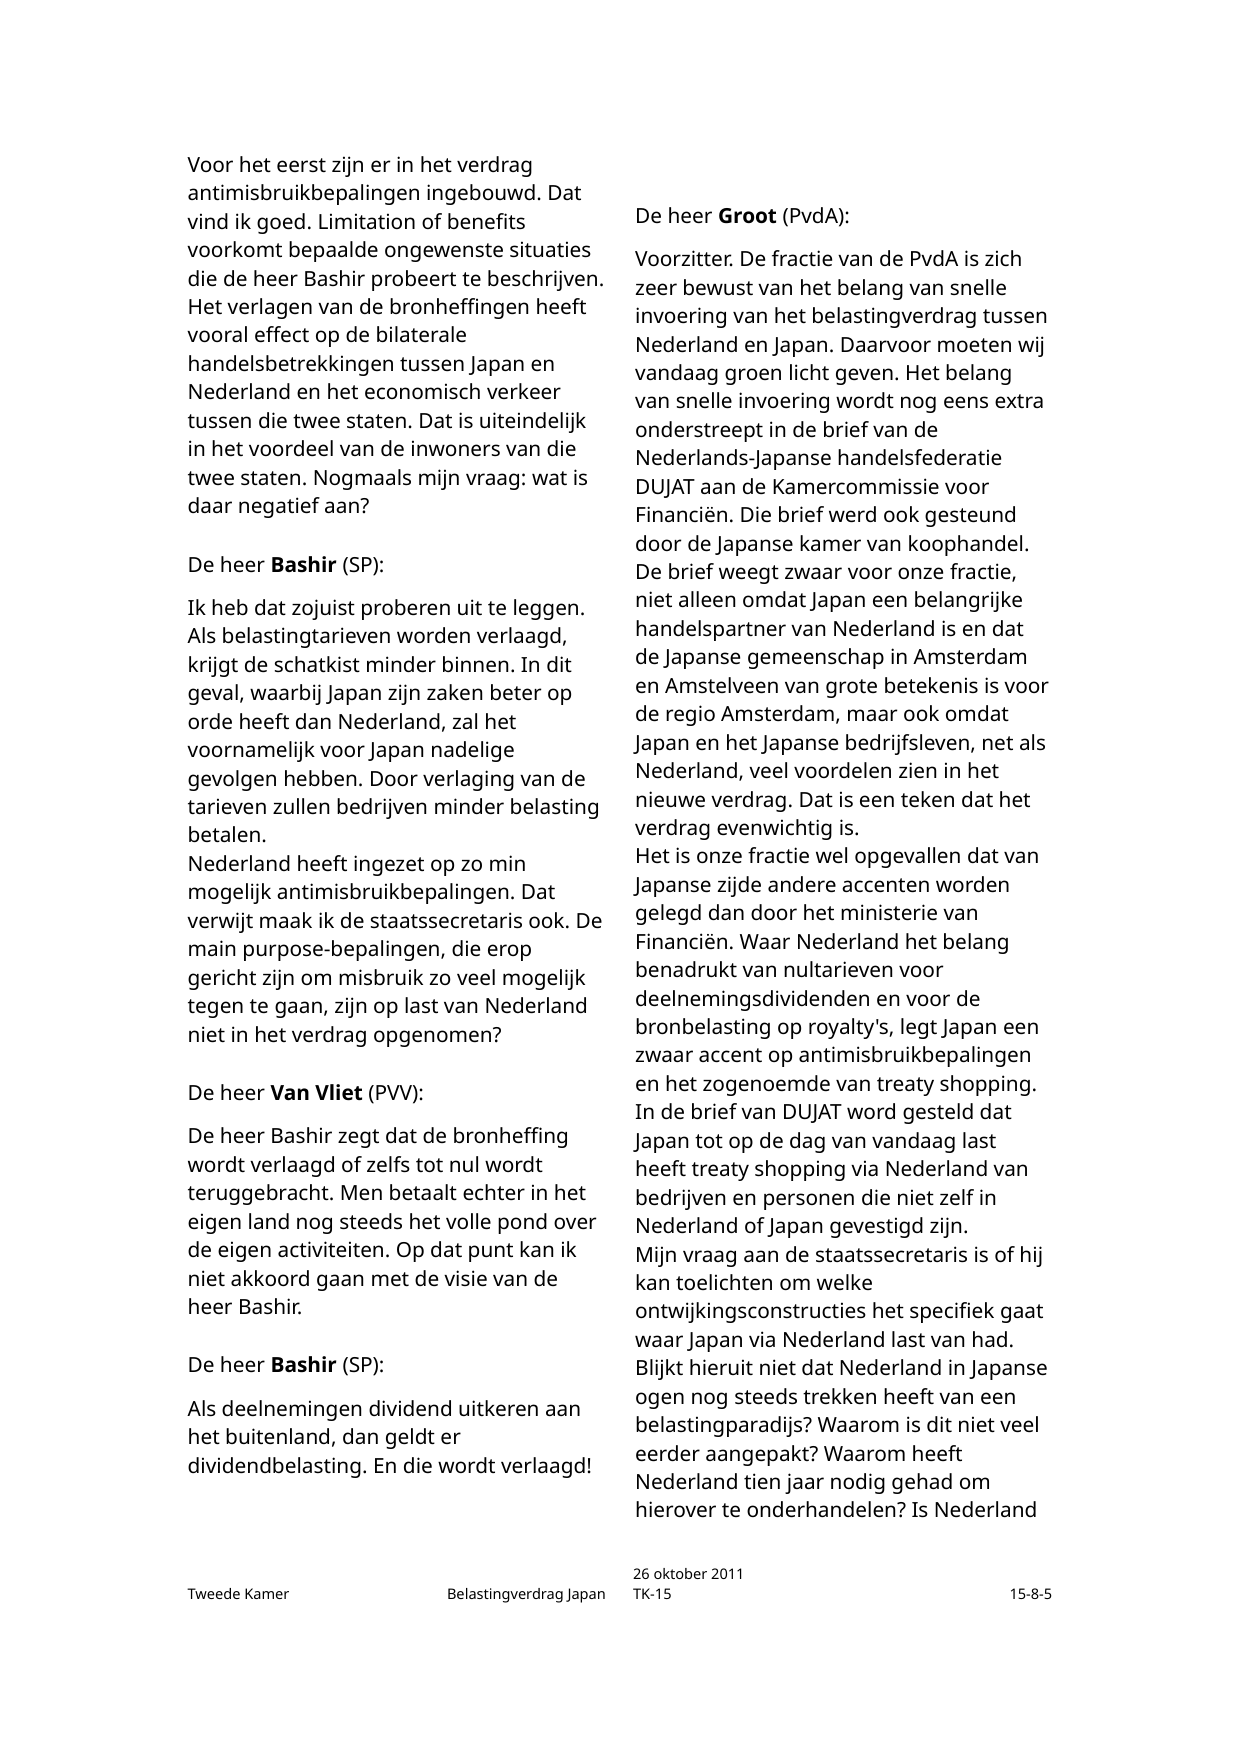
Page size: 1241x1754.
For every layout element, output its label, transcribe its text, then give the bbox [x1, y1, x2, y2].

text Als deelnemingen dividend uitkeren aan het buitenland, dan geldt er dividendbelasting. En die wordt verlaagd! [187, 1394, 605, 1479]
text Het is onze fractie wel opgevallen dat van Japanse zijde andere accenten worden gelegd dan door het ministerie van Financiën. Waar Nederland het belang benadrukt van nultarieven voor deelnemingsdividenden en voor de bronbelasting op royalty's, legt Japan een zwaar accent op antimisbruikbepalingen en het zogenoemde van treaty shopping. In de brief van DUJAT word gesteld dat Japan tot op de dag van vandaag last heeft treaty shopping via Nederland van bedrijven en personen die niet zelf in Nederland of Japan gevestigd zijn. [635, 842, 1053, 1240]
text Mijn vraag aan de staatssecretaris is of hij kan toelichten om welke ontwijkingsconstructies het specifiek gaat waar Japan via Nederland last van had. Blijkt hieruit niet dat Nederland in Japanse ogen nog steeds trekken heeft van een belastingparadijs? Waarom is dit niet veel eerder aangepakt? Waarom heeft Nederland tien jaar nodig gehad om hierover te onderhandelen? Is Nederland [635, 1240, 1053, 1524]
text Voorzitter. De fractie van de PvdA is zich zeer bewust van het belang van snelle invoering van het belastingverdrag tussen Nederland en Japan. Daarvoor moeten wij vandaag groen licht geven. Het belang van snelle invoering wordt nog eens extra onderstreept in de brief van de Nederlands-Japanse handelsfederatie DUJAT aan de Kamercommissie voor Financiën. Die brief werd ook gesteund door de Japanse kamer van koophandel. De brief weegt zwaar voor onze fractie, niet alleen omdat Japan een belangrijke handelspartner van Nederland is en dat de Japanse gemeenschap in Amsterdam en Amstelveen van grote betekenis is voor de regio Amsterdam, maar ook omdat Japan en het Japanse bedrijfsleven, net als Nederland, veel voordelen zien in het nieuwe verdrag. Dat is een teken dat het verdrag evenwichtig is. [635, 244, 1053, 842]
text Nederland heeft ingezet op zo min mogelijk antimisbruikbepalingen. Dat verwijt maak ik de staatssecretaris ook. De main purpose-bepalingen, die erop gericht zijn om misbruik zo veel mogelijk tegen te gaan, zijn op last van Nederland niet in het verdrag opgenomen? [187, 849, 605, 1048]
text Voor het eerst zijn er in het verdrag antimisbruikbepalingen ingebouwd. Dat vind ik goed. Limitation of benefits voorkomt bepaalde ongewenste situaties die de heer Bashir probeert te beschrijven. Het verlagen van de bronheffingen heeft vooral effect op de bilaterale handelsbetrekkingen tussen Japan en Nederland en het economisch verkeer tussen die twee staten. Dat is uiteindelijk in het voordeel van de inwoners van die twee staten. Nogmaals mijn vraag: wat is daar negatief aan? [187, 150, 605, 520]
text Ik heb dat zojuist proberen uit te leggen. Als belastingtarieven worden verlaagd, krijgt de schatkist minder binnen. In dit geval, waarbij Japan zijn zaken beter op orde heeft dan Nederland, zal het voornamelijk voor Japan nadelige gevolgen hebben. Door verlaging van de tarieven zullen bedrijven minder belasting betalen. [187, 593, 605, 849]
text De heer Bashir (SP): [187, 550, 605, 578]
text De heer Bashir zegt dat de bronheffing wordt verlaagd of zelfs tot nul wordt teruggebracht. Men betaalt echter in het eigen land nog steeds het volle pond over de eigen activiteiten. Op dat punt kan ik niet akkoord gaan met de visie van de heer Bashir. [187, 1122, 605, 1321]
text De heer Bashir (SP): [187, 1351, 605, 1379]
text De heer Van Vliet (PVV): [187, 1078, 605, 1107]
text  [635, 150, 1053, 178]
text De heer Groot (PvdA): [635, 201, 1053, 229]
